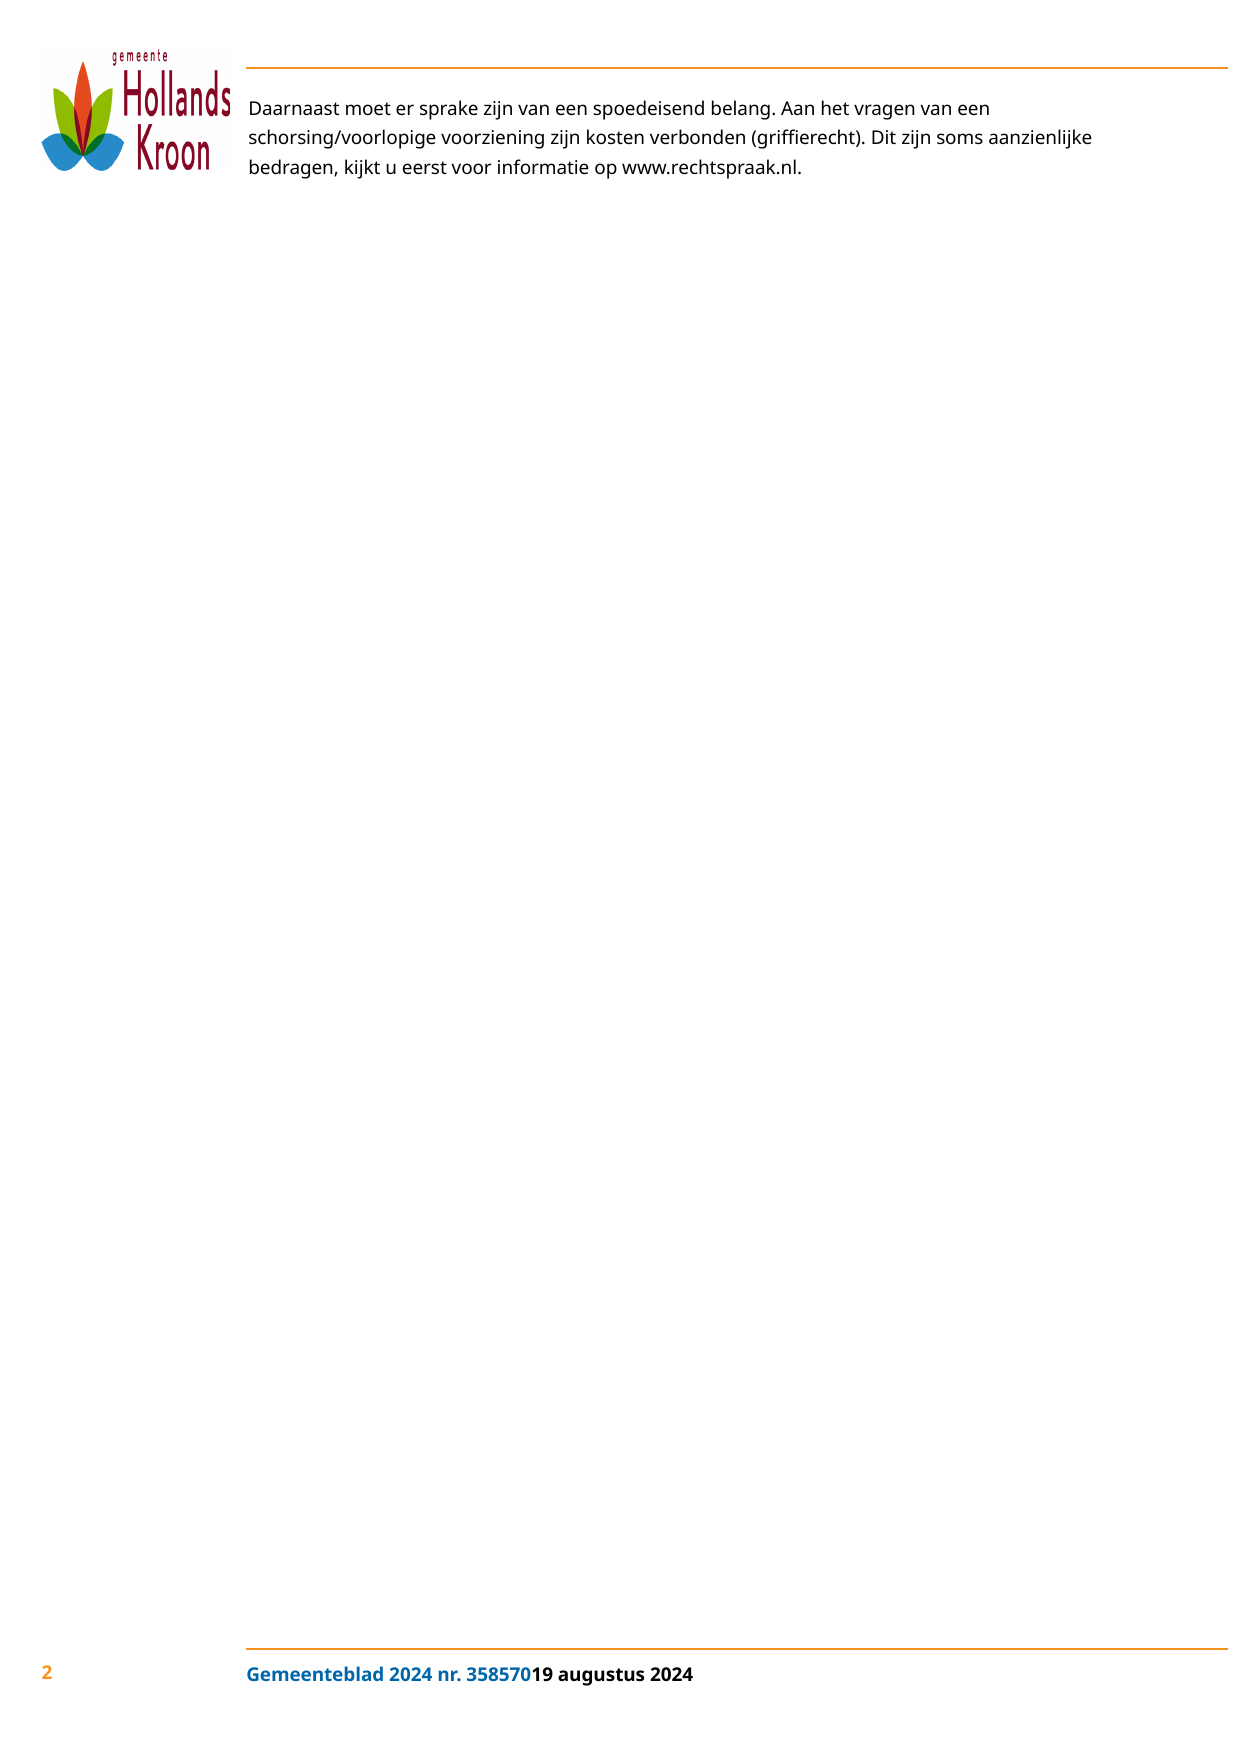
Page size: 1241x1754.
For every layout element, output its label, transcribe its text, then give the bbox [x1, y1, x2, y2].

text Daarnaast moet er sprake zijn van een spoedeisend belang. Aan het vragen van een schorsing/voorlopige voorziening zijn kosten verbonden (griffierecht). Dit zijn soms aanzienlijke bedragen, kijkt u eerst voor informatie op www.rechtspraak.nl. [248, 95, 1152, 180]
picture [41, 47, 231, 172]
